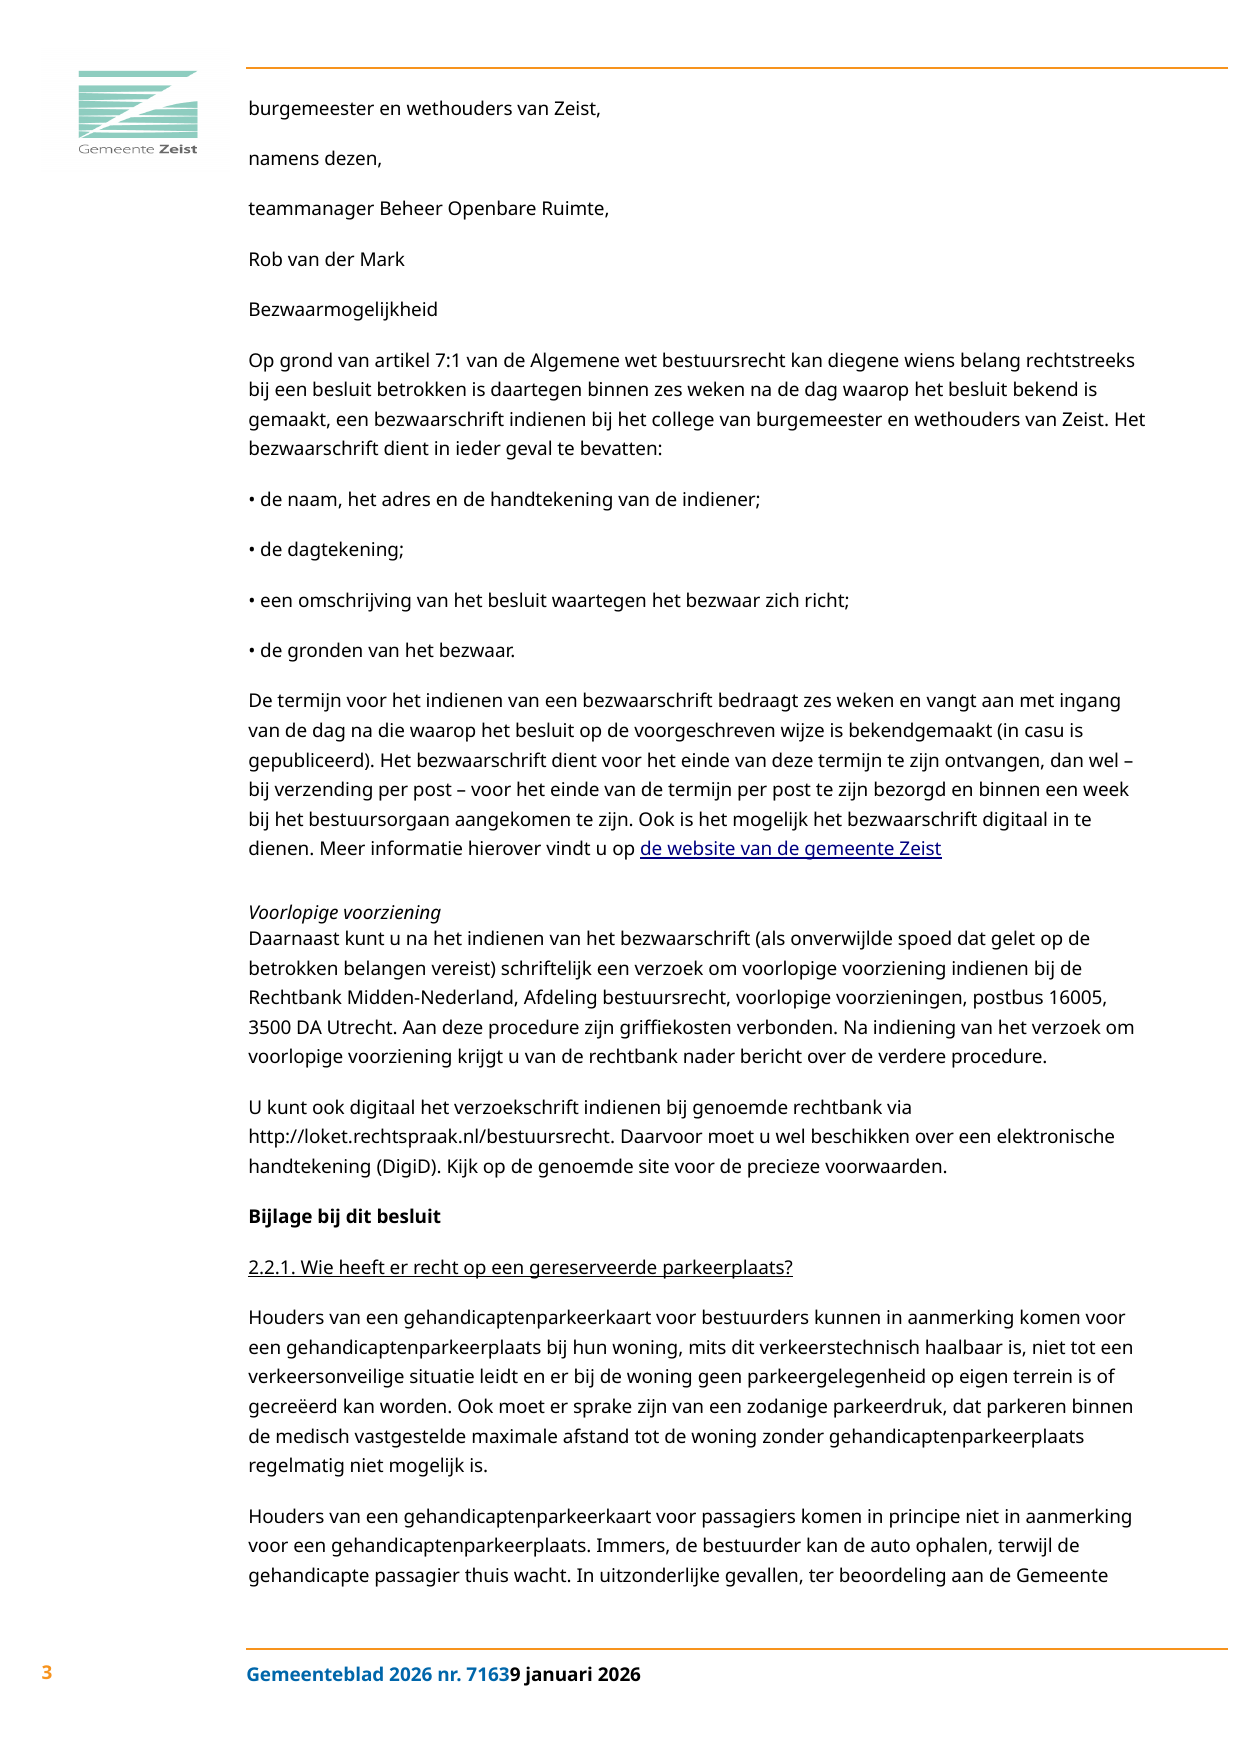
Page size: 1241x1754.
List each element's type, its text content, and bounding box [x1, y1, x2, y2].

text De termijn voor het indienen van een bezwaarschrift bedraagt zes weken en vangt aan met ingang van de dag na die waarop het besluit op de voorgeschreven wijze is bekendgemaakt (in casu is gepubliceerd). Het bezwaarschrift dient voor het einde van deze termijn te zijn ontvangen, dan wel – bij verzending per post – voor het einde van de termijn per post te zijn bezorgd en binnen een week bij het bestuursorgaan aangekomen te zijn. Ook is het mogelijk het bezwaarschrift digitaal in te dienen. Meer informatie hierover vindt u op de website van de gemeente Zeist [248, 688, 1152, 861]
text teammanager Beheer Openbare Ruimte, [248, 196, 1152, 221]
picture [41, 47, 231, 172]
text Bijlage bij dit besluit [248, 1204, 1152, 1229]
text 2.2.1. Wie heeft er recht op een gereserveerde parkeerplaats? [248, 1254, 1152, 1280]
text burgemeester en wethouders van Zeist, [248, 95, 1152, 121]
text • een omschrijving van het besluit waartegen het bezwaar zich richt; [248, 587, 1152, 613]
text Bezwaarmogelijkheid [248, 296, 1152, 322]
text Houders van een gehandicaptenparkeerkaart voor bestuurders kunnen in aanmerking komen voor een gehandicaptenparkeerplaats bij hun woning, mits dit verkeerstechnisch haalbaar is, niet tot een verkeersonveilige situatie leidt en er bij de woning geen parkeergelegenheid op eigen terrein is of gecreëerd kan worden. Ook moet er sprake zijn van een zodanige parkeerdruk, dat parkeren binnen de medisch vastgestelde maximale afstand tot de woning zonder gehandicaptenparkeerplaats regelmatig niet mogelijk is. [248, 1304, 1152, 1478]
text Houders van een gehandicaptenparkeerkaart voor passagiers komen in principe niet in aanmerking voor een gehandicaptenparkeerplaats. Immers, de bestuurder kan de auto ophalen, terwijl de gehandicapte passagier thuis wacht. In uitzonderlijke gevallen, ter beoordeling aan de Gemeente [248, 1503, 1152, 1588]
text Daarnaast kunt u na het indienen van het bezwaarschrift (als onverwijlde spoed dat gelet op de betrokken belangen vereist) schriftelijk een verzoek om voorlopige voorziening indienen bij de Rechtbank Midden-Nederland, Afdeling bestuursrecht, voorlopige voorzieningen, postbus 16005, 3500 DA Utrecht. Aan deze procedure zijn griffiekosten verbonden. Na indiening van het verzoek om voorlopige voorziening krijgt u van de rechtbank nader bericht over de verdere procedure. [248, 925, 1152, 1069]
text namens dezen, [248, 145, 1152, 171]
text U kunt ook digitaal het verzoekschrift indienen bij genoemde rechtbank via http://loket.rechtspraak.nl/bestuursrecht. Daarvoor moet u wel beschikken over een elektronische handtekening (DigiD). Kijk op de genoemde site voor de precieze voorwaarden. [248, 1094, 1152, 1179]
text Rob van der Mark [248, 246, 1152, 272]
text • de dagtekening; [248, 536, 1152, 562]
text • de gronden van het bezwaar. [248, 637, 1152, 663]
text Op grond van artikel 7:1 van de Algemene wet bestuursrecht kan diegene wiens belang rechtstreeks bij een besluit betrokken is daartegen binnen zes weken na de dag waarop het besluit bekend is gemaakt, een bezwaarschrift indienen bij het college van burgemeester en wethouders van Zeist. Het bezwaarschrift dient in ieder geval te bevatten: [248, 347, 1152, 461]
text • de naam, het adres en de handtekening van de indiener; [248, 486, 1152, 512]
text Voorlopige voorziening [248, 899, 1152, 925]
